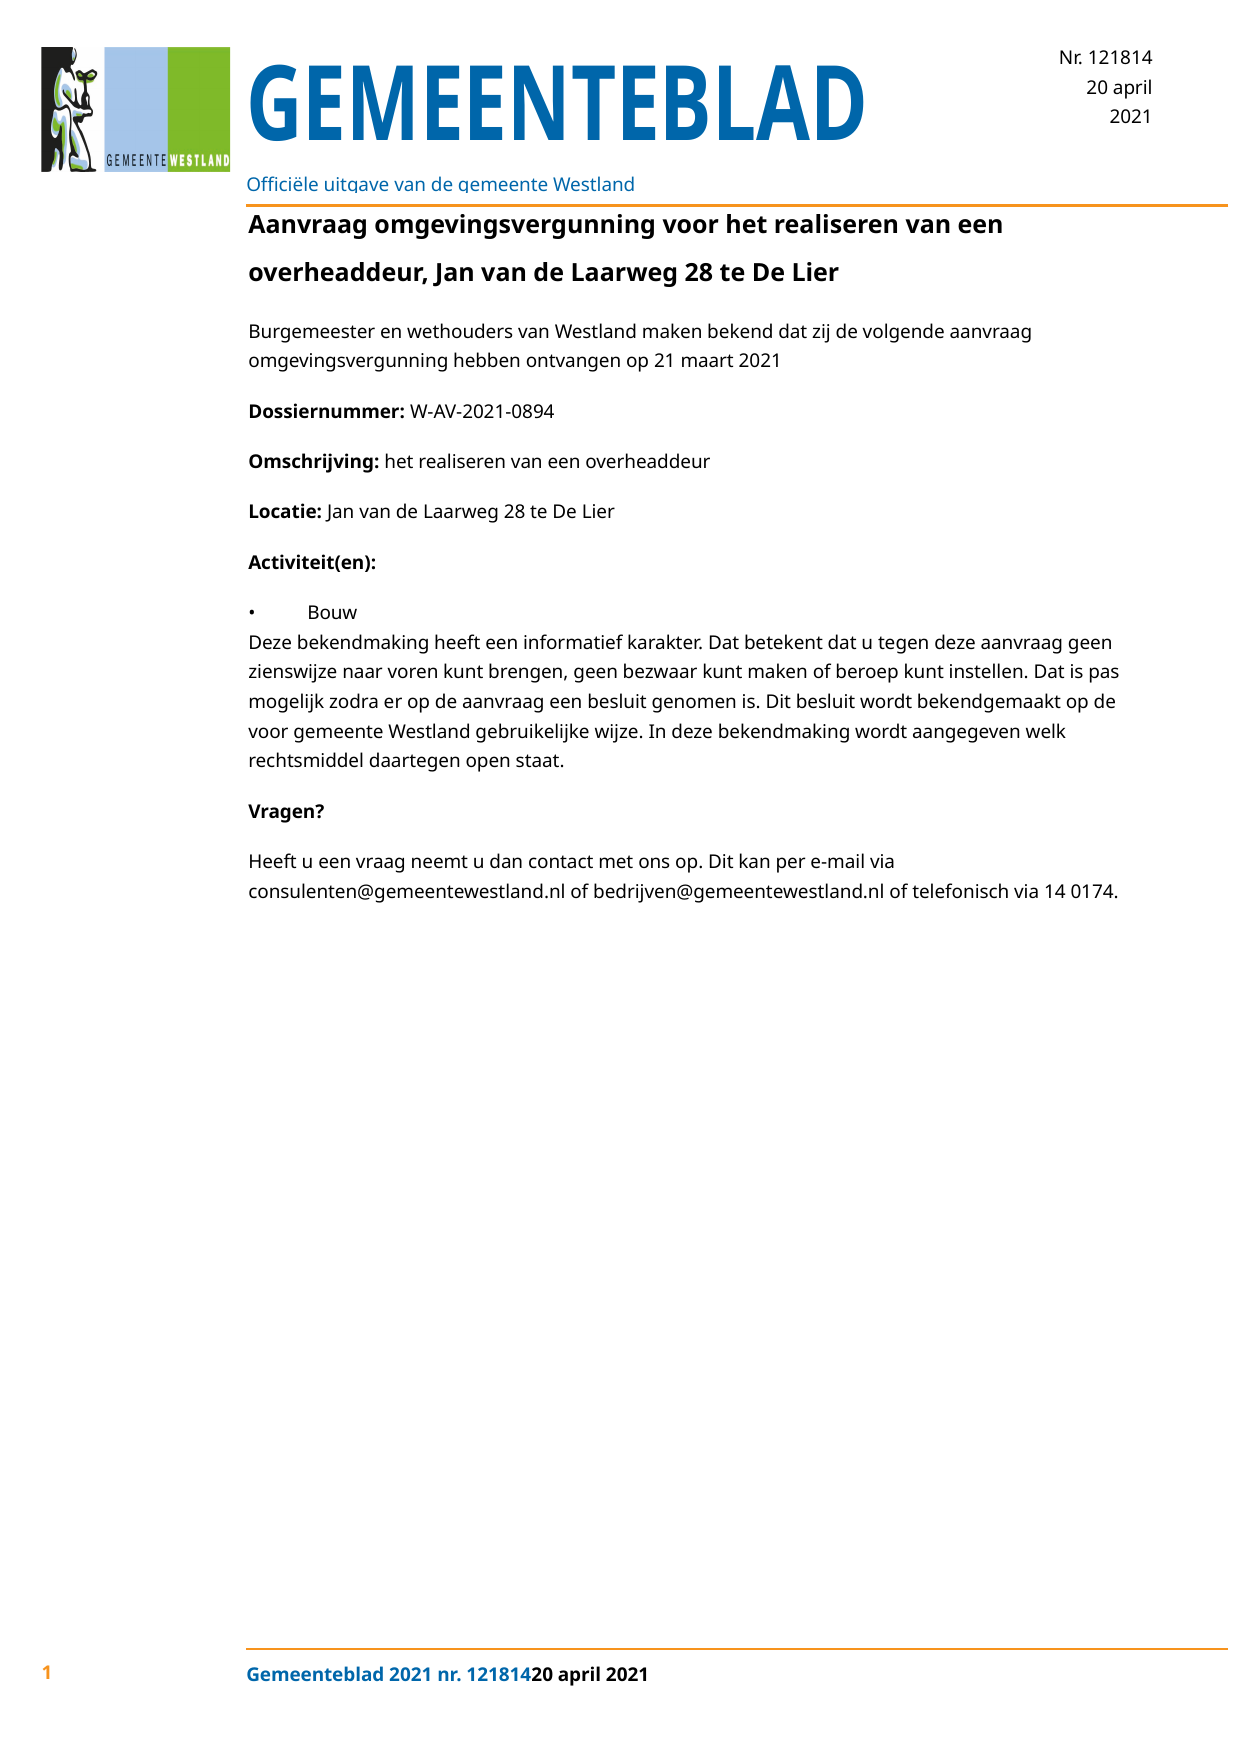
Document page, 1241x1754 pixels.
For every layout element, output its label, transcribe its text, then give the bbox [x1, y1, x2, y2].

text Omschrijving: het realiseren van een overheaddeur [248, 448, 1152, 474]
text Aanvraag omgevingsvergunning voor het realiseren van een overheaddeur, Jan van de Laarweg 28 te De Lier [248, 207, 1152, 288]
list Bouw [248, 599, 1152, 625]
text Locatie: Jan van de Laarweg 28 te De Lier [248, 499, 1152, 524]
text Activiteit(en): [248, 549, 1152, 575]
picture [41, 47, 231, 172]
text Dossiernummer: W-AV-2021-0894 [248, 398, 1152, 424]
text Burgemeester en wethouders van Westland maken bekend dat zij de volgende aanvraag omgevingsvergunning hebben ontvangen op 21 maart 2021 [248, 318, 1152, 373]
text Deze bekendmaking heeft een informatief karakter. Dat betekent dat u tegen deze aanvraag geen zienswijze naar voren kunt brengen, geen bezwaar kunt maken of beroep kunt instellen. Dat is pas mogelijk zodra er op de aanvraag een besluit genomen is. Dit besluit wordt bekendgemaakt op de voor gemeente Westland gebruikelijke wijze. In deze bekendmaking wordt aangegeven welk rechtsmiddel daartegen open staat. [248, 629, 1152, 773]
text Vragen? [248, 798, 1152, 824]
text Heeft u een vraag neemt u dan contact met ons op. Dit kan per e-mail via consulenten@gemeentewestland.nl of bedrijven@gemeentewestland.nl of telefonisch via 14 0174. [248, 848, 1152, 904]
